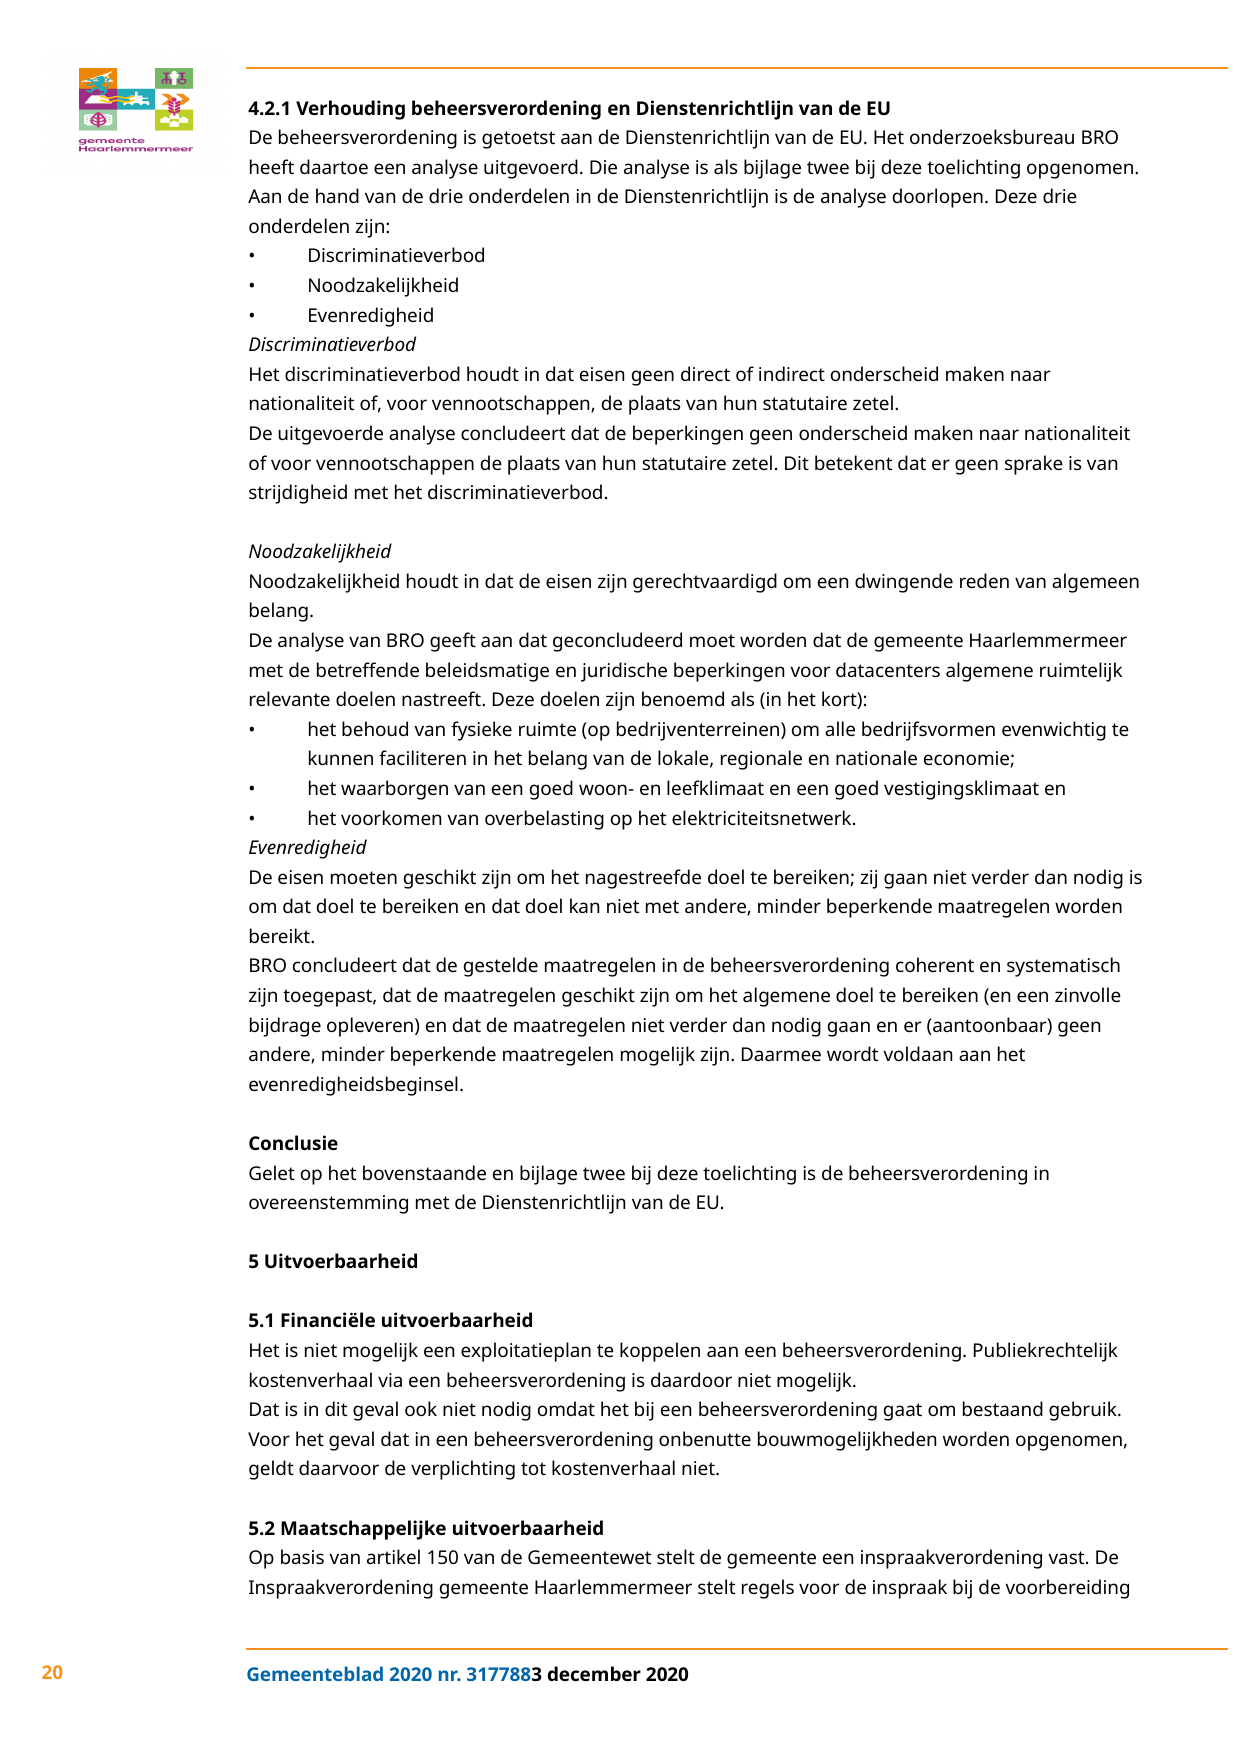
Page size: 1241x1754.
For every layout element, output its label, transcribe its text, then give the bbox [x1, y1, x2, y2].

list het voorkomen van overbelasting op het elektriciteitsnetwerk. [248, 805, 1152, 831]
text 5 Uitvoerbaarheid [248, 1248, 1152, 1274]
text De analyse van BRO geeft aan dat geconcludeerd moet worden dat de gemeente Haarlemmermeer met de betreffende beleidsmatige en juridische beperkingen voor datacenters algemene ruimtelijk relevante doelen nastreeft. Deze doelen zijn benoemd als (in het kort): [248, 627, 1152, 712]
text Op basis van artikel 150 van de Gemeentewet stelt de gemeente een inspraakverordening vast. De Inspraakverordening gemeente Haarlemmermeer stelt regels voor de inspraak bij de voorbereiding [248, 1544, 1152, 1600]
text BRO concludeert dat de gestelde maatregelen in de beheersverordening coherent en systematisch zijn toegepast, dat de maatregelen geschikt zijn om het algemene doel te bereiken (en een zinvolle bijdrage opleveren) en dat de maatregelen niet verder dan nodig gaan en er (aantoonbaar) geen andere, minder beperkende maatregelen mogelijk zijn. Daarmee wordt voldaan aan het evenredigheidsbeginsel. [248, 953, 1152, 1097]
text De eisen moeten geschikt zijn om het nagestreefde doel te bereiken; zij gaan niet verder dan nodig is om dat doel te bereiken en dat doel kan niet met andere, minder beperkende maatregelen worden bereikt. [248, 864, 1152, 949]
text 5.1 Financiële uitvoerbaarheid [248, 1308, 1152, 1333]
list Noodzakelijkheid [248, 272, 1152, 298]
list Evenredigheid [248, 302, 1152, 328]
text 4.2.1 Verhouding beheersverordening en Dienstenrichtlijn van de EU [248, 95, 1152, 121]
text 5.2 Maatschappelijke uitvoerbaarheid [248, 1515, 1152, 1541]
list Discriminatieverbod [248, 243, 1152, 268]
text Evenredigheid [248, 834, 1152, 860]
text Dat is in dit geval ook niet nodig omdat het bij een beheersverordening gaat om bestaand gebruik. Voor het geval dat in een beheersverordening onbenutte bouwmogelijkheden worden opgenomen, geldt daarvoor de verplichting tot kostenverhaal niet. [248, 1396, 1152, 1481]
text Discriminatieverbod [248, 331, 1152, 357]
text Het is niet mogelijk een exploitatieplan te koppelen aan een beheersverordening. Publiekrechtelijk kostenverhaal via een beheersverordening is daardoor niet mogelijk. [248, 1337, 1152, 1393]
text Noodzakelijkheid [248, 538, 1152, 564]
text Aan de hand van de drie onderdelen in de Dienstenrichtlijn is de analyse doorlopen. Deze drie onderdelen zijn: [248, 183, 1152, 239]
text De uitgevoerde analyse concludeert dat de beperkingen geen onderscheid maken naar nationaliteit of voor vennootschappen de plaats van hun statutaire zetel. Dit betekent dat er geen sprake is van strijdigheid met het discriminatieverbod. [248, 420, 1152, 505]
list het behoud van fysieke ruimte (op bedrijventerreinen) om alle bedrijfsvormen evenwichtig te kunnen faciliteren in het belang van de lokale, regionale en nationale economie; [248, 716, 1152, 771]
text Het discriminatieverbod houdt in dat eisen geen direct of indirect onderscheid maken naar nationaliteit of, voor vennootschappen, de plaats van hun statutaire zetel. [248, 361, 1152, 416]
text Conclusie [248, 1130, 1152, 1156]
text Gelet op het bovenstaande en bijlage twee bij deze toelichting is de beheersverordening in overeenstemming met de Dienstenrichtlijn van de EU. [248, 1160, 1152, 1215]
list het waarborgen van een goed woon- en leefklimaat en een goed vestigingsklimaat en [248, 775, 1152, 801]
text De beheersverordening is getoetst aan de Dienstenrichtlijn van de EU. Het onderzoeksbureau BRO heeft daartoe een analyse uitgevoerd. Die analyse is als bijlage twee bij deze toelichting opgenomen. [248, 124, 1152, 180]
text Noodzakelijkheid houdt in dat de eisen zijn gerechtvaardigd om een dwingende reden van algemeen belang. [248, 568, 1152, 623]
picture [41, 47, 231, 172]
